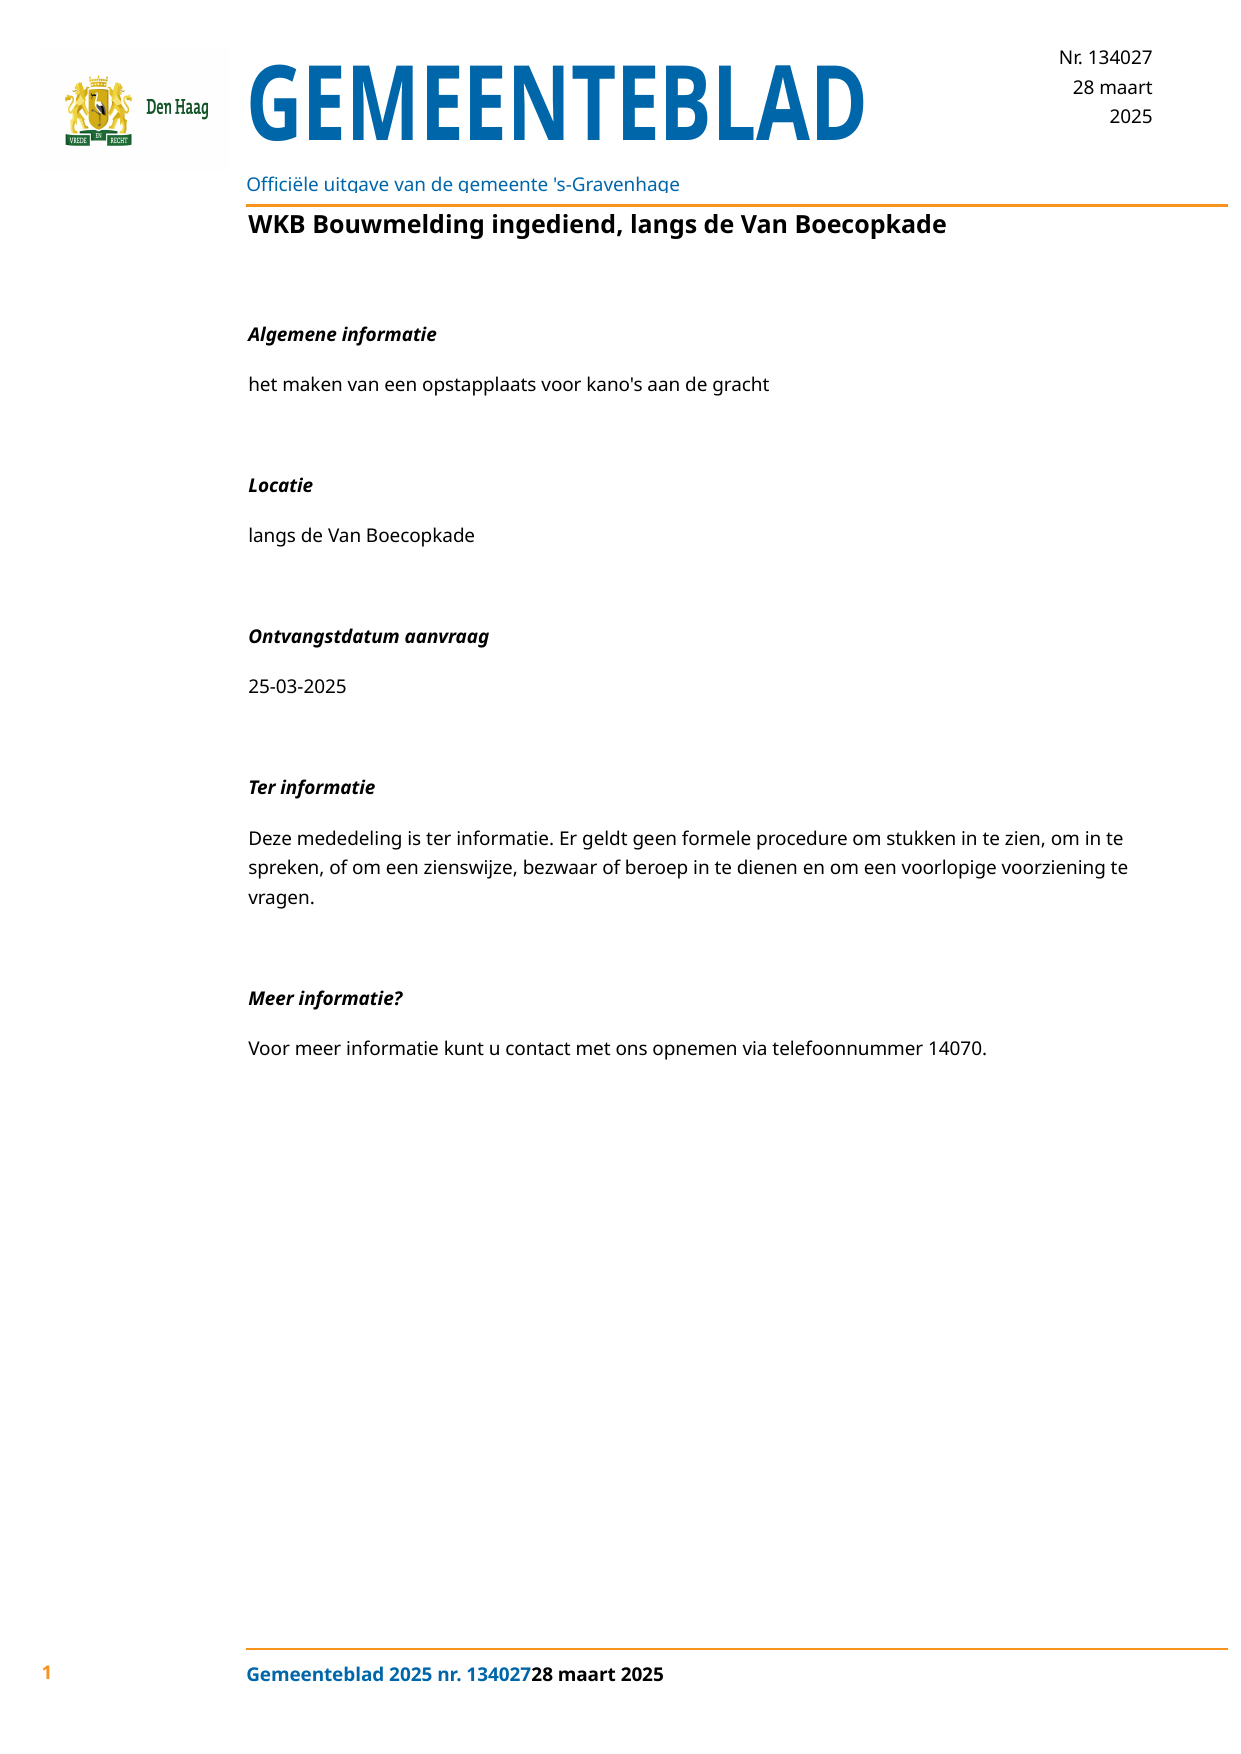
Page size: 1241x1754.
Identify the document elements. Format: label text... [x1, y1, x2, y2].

text Meer informatie? [248, 985, 1152, 1011]
text Voor meer informatie kunt u contact met ons opnemen via telefoonnummer 14070. [248, 1035, 1152, 1061]
text Deze mededeling is ter informatie. Er geldt geen formele procedure om stukken in te zien, om in te spreken, of om een zienswijze, bezwaar of beroep in te dienen en om een voorlopige voorziening te vragen. [248, 825, 1152, 910]
text WKB Bouwmelding ingediend, langs de Van Boecopkade [248, 207, 1152, 241]
text 25-03-2025 [248, 674, 1152, 699]
text het maken van een opstapplaats voor kano's aan de gracht [248, 371, 1152, 397]
text Ter informatie [248, 774, 1152, 800]
picture [41, 47, 231, 172]
text Algemene informatie [248, 321, 1152, 346]
text Locatie [248, 472, 1152, 498]
text Ontvangstdatum aanvraag [248, 623, 1152, 649]
text langs de Van Boecopkade [248, 522, 1152, 548]
